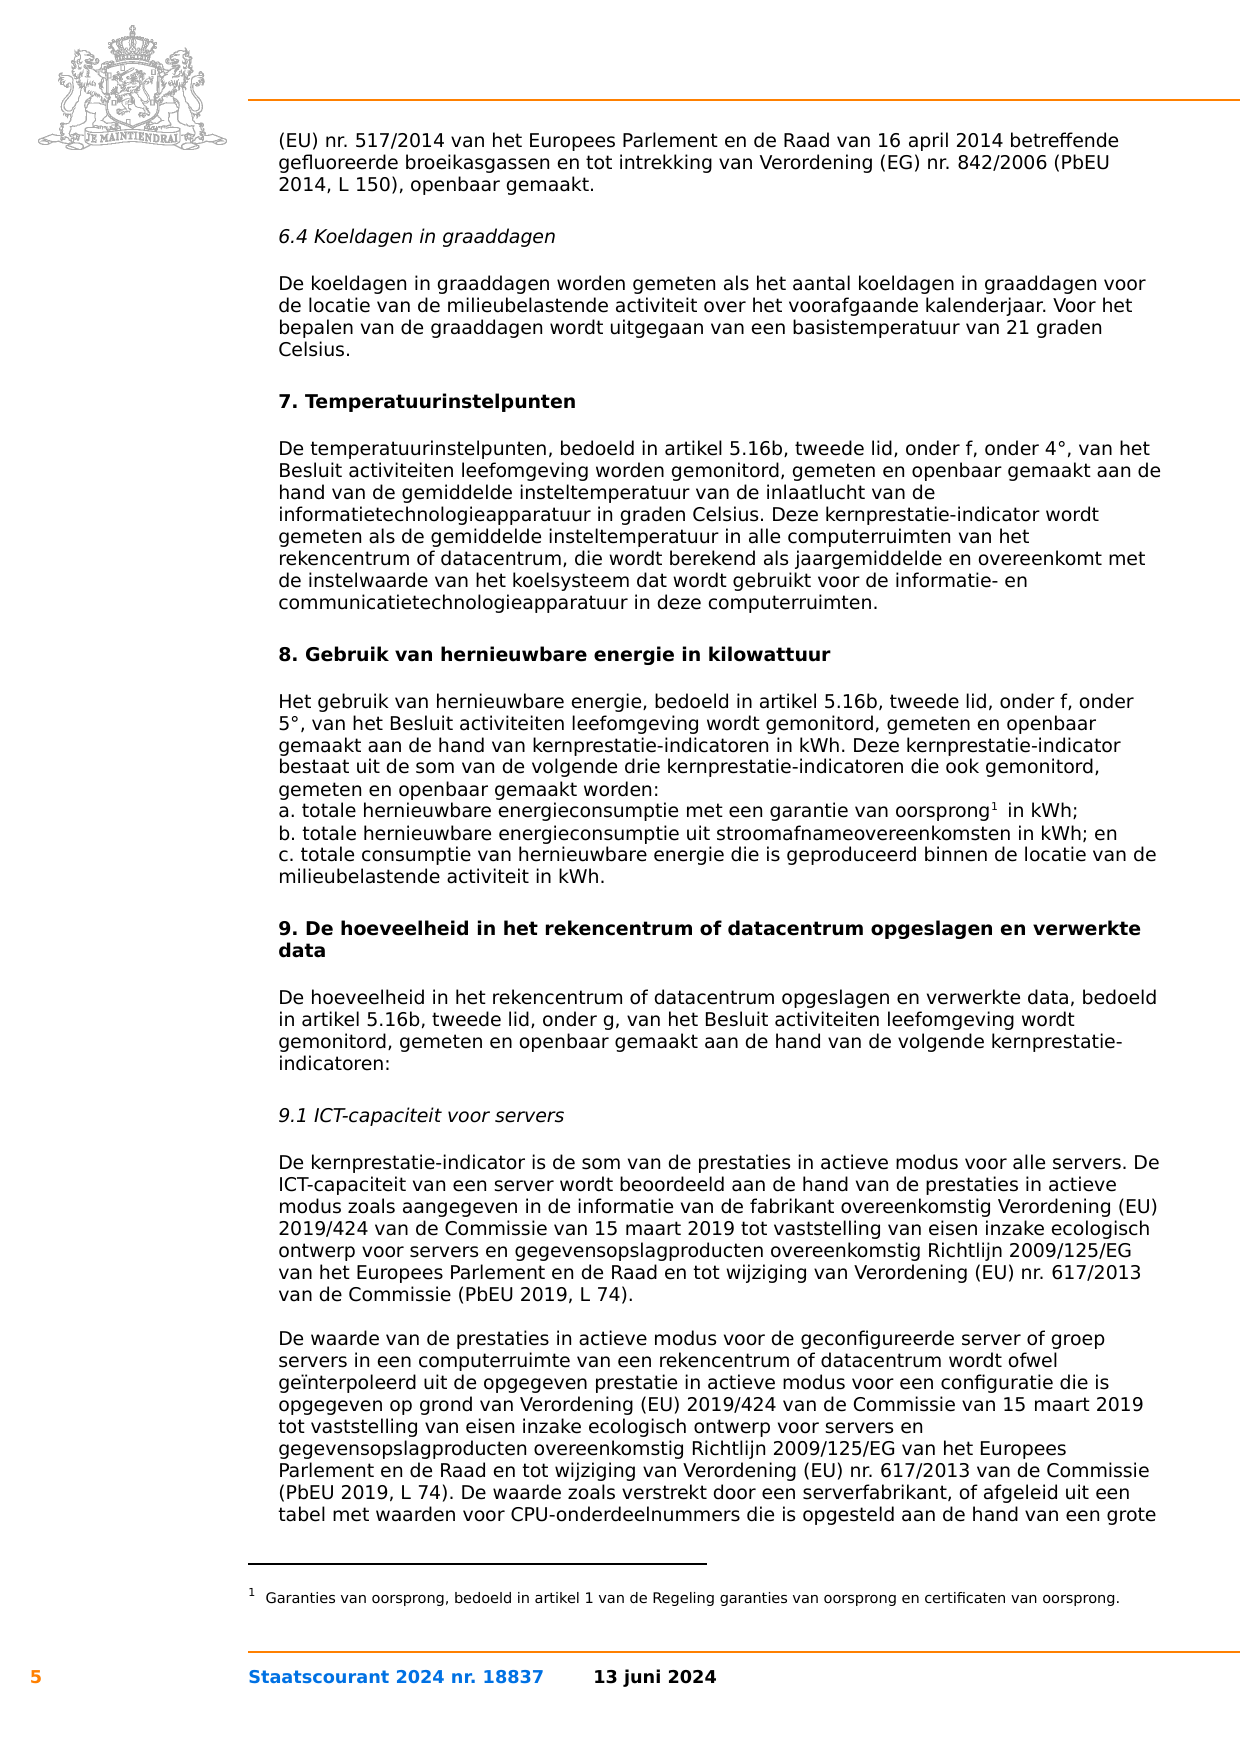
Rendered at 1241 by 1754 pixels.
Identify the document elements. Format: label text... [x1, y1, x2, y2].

text c. totale consumptie van hernieuwbare energie die is geproduceerd binnen de locatie van de milieubelastende activiteit in kWh. [278, 844, 1163, 888]
text (EU) nr. 517/2014 van het Europees Parlement en de Raad van 16 april 2014 betreffende gefluoreerde broeikasgassen en tot intrekking van Verordening (EG) nr. 842/2006 (PbEU 2014, L 150), openbaar gemaakt. [278, 130, 1163, 196]
text Het gebruik van hernieuwbare energie, bedoeld in artikel 5.16b, tweede lid, onder f, onder 5°, van het Besluit activiteiten leefomgeving wordt gemonitord, gemeten en openbaar gemaakt aan de hand van kernprestatie-indicatoren in kWh. Deze kernprestatie-indicator bestaat uit de som van de volgende drie kernprestatie-indicatoren die ook gemonitord, gemeten en openbaar gemaakt worden: [278, 691, 1163, 800]
subtitle 9. De hoeveelheid in het rekencentrum of datacentrum opgeslagen en verwerkte data [278, 918, 1163, 962]
text De kernprestatie-indicator is de som van de prestaties in actieve modus voor alle servers. De ICT-capaciteit van een server wordt beoordeeld aan de hand van de prestaties in actieve modus zoals aangegeven in de informatie van de fabrikant overeenkomstig Verordening (EU) 2019/424 van de Commissie van 15 maart 2019 tot vaststelling van eisen inzake ecologisch ontwerp voor servers en gegevensopslagproducten overeenkomstig Richtlijn 2009/125/EG van het Europees Parlement en de Raad en tot wijziging van Verordening (EU) nr. 617/2013 van de Commissie (PbEU 2019, L 74). [278, 1152, 1163, 1306]
text a. totale hernieuwbare energieconsumptie met een garantie van oorsprong in kWh; [278, 800, 1163, 822]
text De temperatuurinstelpunten, bedoeld in artikel 5.16b, tweede lid, onder f, onder 4°, van het Besluit activiteiten leefomgeving worden gemonitord, gemeten en openbaar gemaakt aan de hand van de gemiddelde insteltemperatuur van de inlaatlucht van de informatietechnologieapparatuur in graden Celsius. Deze kernprestatie-indicator wordt gemeten als de gemiddelde insteltemperatuur in alle computerruimten van het rekencentrum of datacentrum, die wordt berekend als jaargemiddelde en overeenkomt met de instelwaarde van het koelsysteem dat wordt gebruikt voor de informatie- en communicatietechnologieapparatuur in deze computerruimten. [278, 438, 1163, 613]
text Garanties van oorsprong, bedoeld in artikel 1 van de Regeling garanties van oorsprong en certificaten van oorsprong. [248, 1586, 1163, 1608]
text De koeldagen in graaddagen worden gemeten als het aantal koeldagen in graaddagen voor de locatie van de milieubelastende activiteit over het voorafgaande kalenderjaar. Voor het bepalen van de graaddagen wordt uitgegaan van een basistemperatuur van 21 graden Celsius. [278, 273, 1163, 361]
text b. totale hernieuwbare energieconsumptie uit stroomafnameovereenkomsten in kWh; en [278, 822, 1163, 844]
subtitle 8. Gebruik van hernieuwbare energie in kilowattuur [278, 643, 1163, 666]
subtitle 9.1 ICT-capaciteit voor servers [278, 1105, 1163, 1127]
picture [38, 25, 227, 150]
subtitle 6.4 Koeldagen in graaddagen [278, 226, 1163, 248]
subtitle 7. Temperatuurinstelpunten [278, 391, 1163, 413]
text De hoeveelheid in het rekencentrum of datacentrum opgeslagen en verwerkte data, bedoeld in artikel 5.16b, tweede lid, onder g, van het Besluit activiteiten leefomgeving wordt gemonitord, gemeten en openbaar gemaakt aan de hand van de volgende kernprestatie-indicatoren: [278, 987, 1163, 1075]
text De waarde van de prestaties in actieve modus voor de geconfigureerde server of groep servers in een computerruimte van een rekencentrum of datacentrum wordt ofwel geïnterpoleerd uit de opgegeven prestatie in actieve modus voor een configuratie die is opgegeven op grond van Verordening (EU) 2019/424 van de Commissie van 15 maart 2019 tot vaststelling van eisen inzake ecologisch ontwerp voor servers en gegevensopslagproducten overeenkomstig Richtlijn 2009/125/EG van het Europees Parlement en de Raad en tot wijziging van Verordening (EU) nr. 617/2013 van de Commissie (PbEU 2019, L 74). De waarde zoals verstrekt door een serverfabrikant, of afgeleid uit een tabel met waarden voor CPU-onderdeelnummers die is opgesteld aan de hand van een grote [278, 1328, 1163, 1526]
